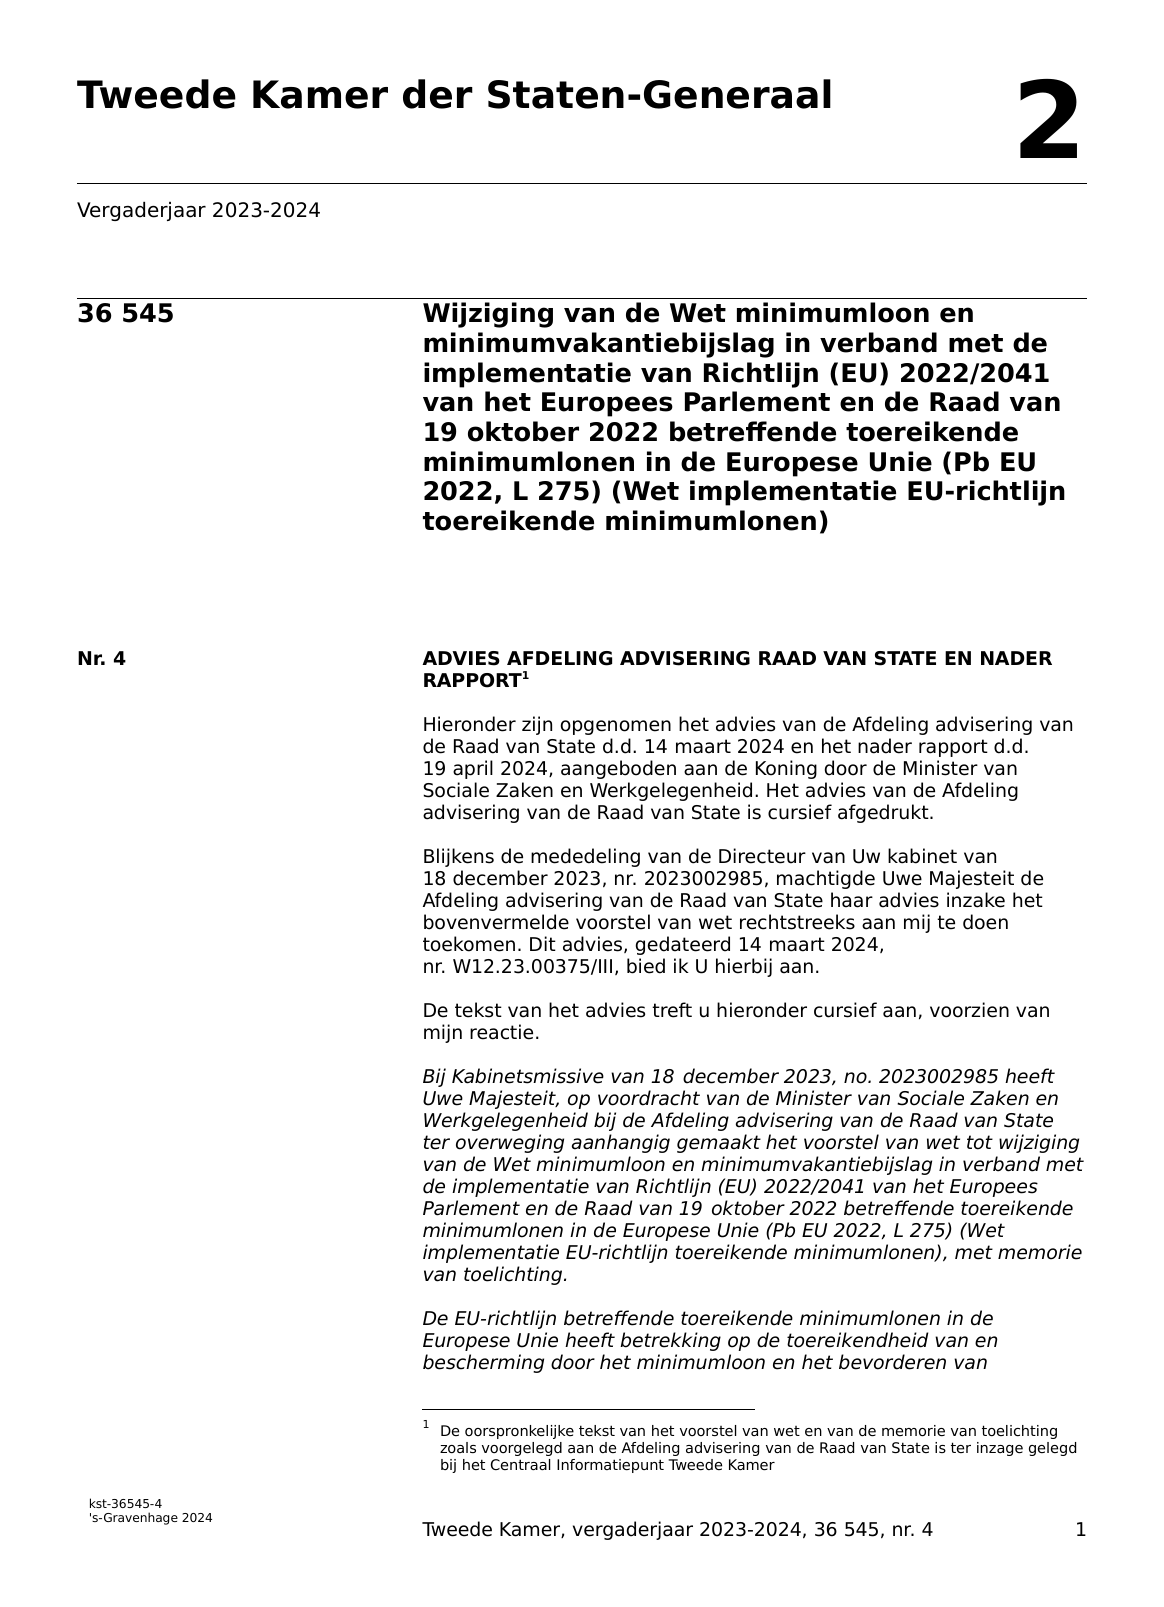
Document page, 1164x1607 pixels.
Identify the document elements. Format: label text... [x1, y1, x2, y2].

text Hieronder zijn opgenomen het advies van de Afdeling advisering van de Raad van State d.d. 14 maart 2024 en het nader rapport d.d. 19 april 2024, aangeboden aan de Koning door de Minister van Sociale Zaken en Werkgelegenheid. Het advies van de Afdeling advisering van de Raad van State is cursief afgedrukt. [422, 714, 1087, 823]
text Bij Kabinetsmissive van 18 december 2023, no. 2023002985 heeft Uwe Majesteit, op voordracht van de Minister van Sociale Zaken en Werkgelegenheid bij de Afdeling advisering van de Raad van State ter overweging aanhangig gemaakt het voorstel van wet tot wijziging van de Wet minimumloon en minimumvakantiebijslag in verband met de implementatie van Richtlijn (EU) 2022/2041 van het Europees Parlement en de Raad van 19 oktober 2022 betreffende toereikende minimumlonen in de Europese Unie (Pb EU 2022, L 275) (Wet implementatie EU-richtlijn toereikende minimumlonen), met memorie van toelichting. [422, 1066, 1087, 1286]
text 's-Gravenhage 2024 [88, 1511, 323, 1525]
table_header Tweede Kamer der Staten-Generaal [77, 59, 886, 183]
text De tekst van het advies treft u hieronder cursief aan, voorzien van mijn reactie. [422, 1000, 1087, 1044]
table_cell Vergaderjaar 2023-2024 [77, 184, 1087, 298]
subtitle 36 545 Wijziging van de Wet minimumloon en minimumvakantiebijslag in verband met de implementatie van Richtlijn (EU) 2022/2041 van het Europees Parlement en de Raad van 19 oktober 2022 betreffende toereikende minimumlonen in de Europese Unie (Pb EU 2022, L 275) (Wet implementatie EU-richtlijn toereikende minimumlonen) [77, 299, 1087, 536]
text Blijkens de mededeling van de Directeur van Uw kabinet van 18 december 2023, nr. 2023002985, machtigde Uwe Majesteit de Afdeling advisering van de Raad van State haar advies inzake het bovenvermelde voorstel van wet rechtstreeks aan mij te doen toekomen. Dit advies, gedateerd 14 maart 2024, nr. W12.23.00375/III, bied ik U hierbij aan. [422, 846, 1087, 978]
text kst-36545-4 [88, 1497, 323, 1511]
table_header 2 [886, 59, 1087, 183]
subtitle Nr. 4 ADVIES AFDELING ADVISERING RAAD VAN STATE EN NADER RAPPORT [77, 647, 1087, 691]
text De oorspronkelijke tekst van het voorstel van wet en van de memorie van toelichting zoals voorgelegd aan de Afdeling advisering van de Raad van State is ter inzage gelegd bij het Centraal Informatiepunt Tweede Kamer [422, 1418, 1087, 1474]
text De EU-richtlijn betreffende toereikende minimumlonen in de Europese Unie heeft betrekking op de toereikendheid van en bescherming door het minimumloon en het bevorderen van [422, 1308, 1087, 1374]
